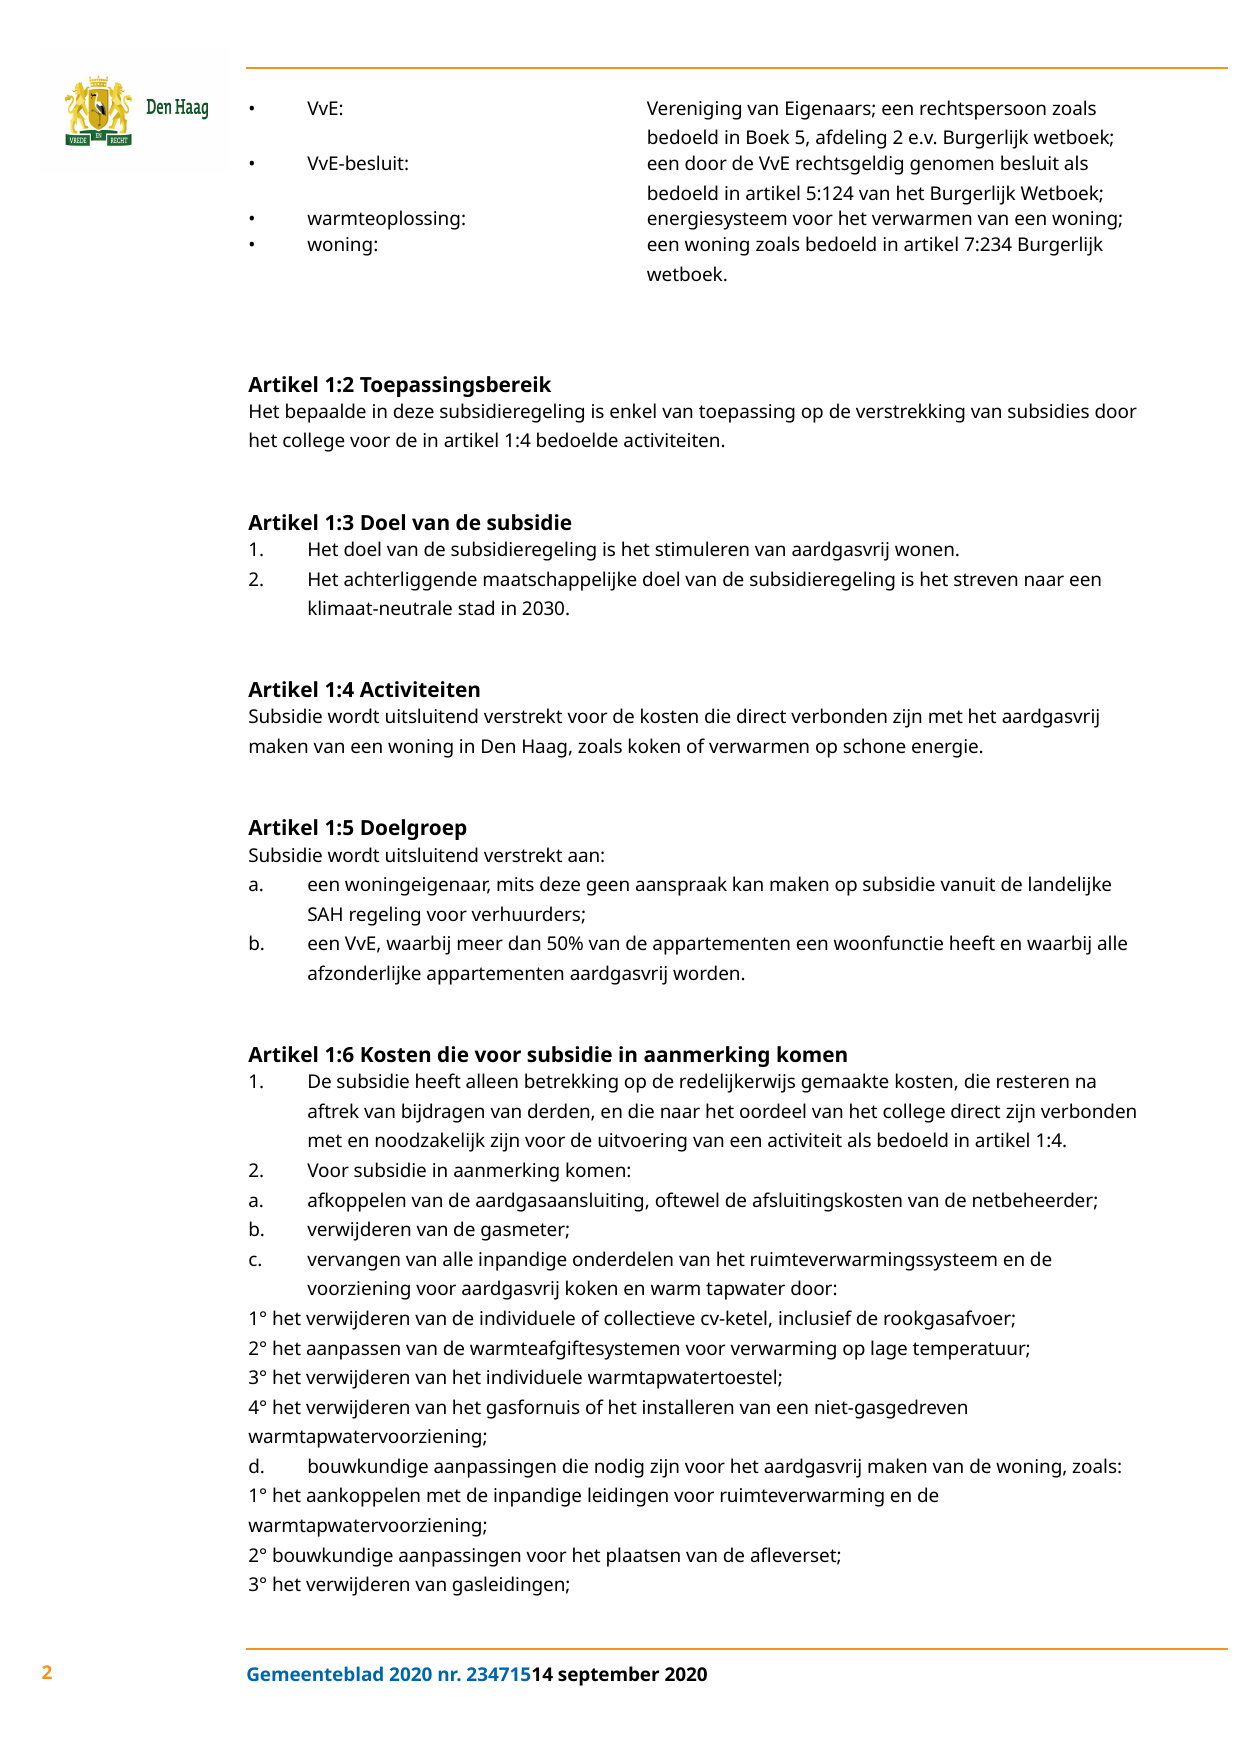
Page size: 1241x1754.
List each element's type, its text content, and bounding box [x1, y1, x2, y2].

table_cell energiesysteem voor het verwarmen van een woning; [647, 205, 1152, 231]
list De subsidie heeft alleen betrekking op de redelijkerwijs gemaakte kosten, die resteren na aftrek van bijdragen van derden, en die naar het oordeel van het college direct zijn verbonden met en noodzakelijk zijn voor de uitvoering van een activiteit als bedoeld in artikel 1:4. [248, 1068, 1152, 1153]
text Het bepaalde in deze subsidieregeling is enkel van toepassing op de verstrekking van subsidies door het college voor de in artikel 1:4 bedoelde activiteiten. [248, 398, 1152, 453]
table_cell een woning zoals bedoeld in artikel 7:234 Burgerlijk wetboek. [647, 231, 1152, 286]
text 3° het verwijderen van gasleidingen; [248, 1571, 1152, 1597]
table_cell Vereniging van Eigenaars; een rechtspersoon zoals bedoeld in Boek 5, afdeling 2 e.v. Burgerlijk wetboek; [647, 95, 1152, 150]
table_cell een door de VvE rechtsgeldig genomen besluit als bedoeld in artikel 5:124 van het Burgerlijk Wetboek; [647, 150, 1152, 205]
table_cell VvE-besluit: [248, 150, 647, 205]
list vervangen van alle inpandige onderdelen van het ruimteverwarmingssysteem en de voorziening voor aardgasvrij koken en warm tapwater door: [248, 1246, 1152, 1301]
text Artikel 1:6 Kosten die voor subsidie in aanmerking komen [248, 1040, 1152, 1068]
text 1° het aankoppelen met de inpandige leidingen voor ruimteverwarming en de warmtapwatervoorziening; [248, 1483, 1152, 1538]
list Het doel van de subsidieregeling is het stimuleren van aardgasvrij wonen. [248, 536, 1152, 562]
text 2° bouwkundige aanpassingen voor het plaatsen van de afleverset; [248, 1542, 1152, 1568]
text Subsidie wordt uitsluitend verstrekt voor de kosten die direct verbonden zijn met het aardgasvrij maken van een woning in Den Haag, zoals koken of verwarmen op schone energie. [248, 704, 1152, 759]
text 4° het verwijderen van het gasfornuis of het installeren van een niet-gasgedreven warmtapwatervoorziening; [248, 1394, 1152, 1449]
text Artikel 1:4 Activiteiten [248, 675, 1152, 704]
list een woningeigenaar, mits deze geen aanspraak kan maken op subsidie vanuit de landelijke SAH regeling voor verhuurders; [248, 871, 1152, 927]
list Voor subsidie in aanmerking komen: [248, 1157, 1152, 1183]
list afkoppelen van de aardgasaansluiting, oftewel de afsluitingskosten van de netbeheerder; [248, 1187, 1152, 1213]
list Het achterliggende maatschappelijke doel van de subsidieregeling is het streven naar een klimaat-neutrale stad in 2030. [248, 566, 1152, 621]
table_cell warmteoplossing: [248, 205, 647, 231]
list verwijderen van de gasmeter; [248, 1216, 1152, 1242]
table_cell VvE: [248, 95, 647, 150]
text Subsidie wordt uitsluitend verstrekt aan: [248, 842, 1152, 867]
text 3° het verwijderen van het individuele warmtapwatertoestel; [248, 1364, 1152, 1390]
picture [41, 47, 231, 172]
list bouwkundige aanpassingen die nodig zijn voor het aardgasvrij maken van de woning, zoals: [248, 1453, 1152, 1479]
list een VvE, waarbij meer dan 50% van de appartementen een woonfunctie heeft en waarbij alle afzonderlijke appartementen aardgasvrij worden. [248, 931, 1152, 986]
text Artikel 1:5 Doelgroep [248, 813, 1152, 842]
text 2° het aanpassen van de warmteafgiftesystemen voor verwarming op lage temperatuur; [248, 1335, 1152, 1361]
table_cell woning: [248, 231, 647, 286]
text Artikel 1:3 Doel van de subsidie [248, 508, 1152, 536]
text 1° het verwijderen van de individuele of collectieve cv-ketel, inclusief de rookgasafvoer; [248, 1305, 1152, 1331]
text Artikel 1:2 Toepassingsbereik [248, 370, 1152, 398]
